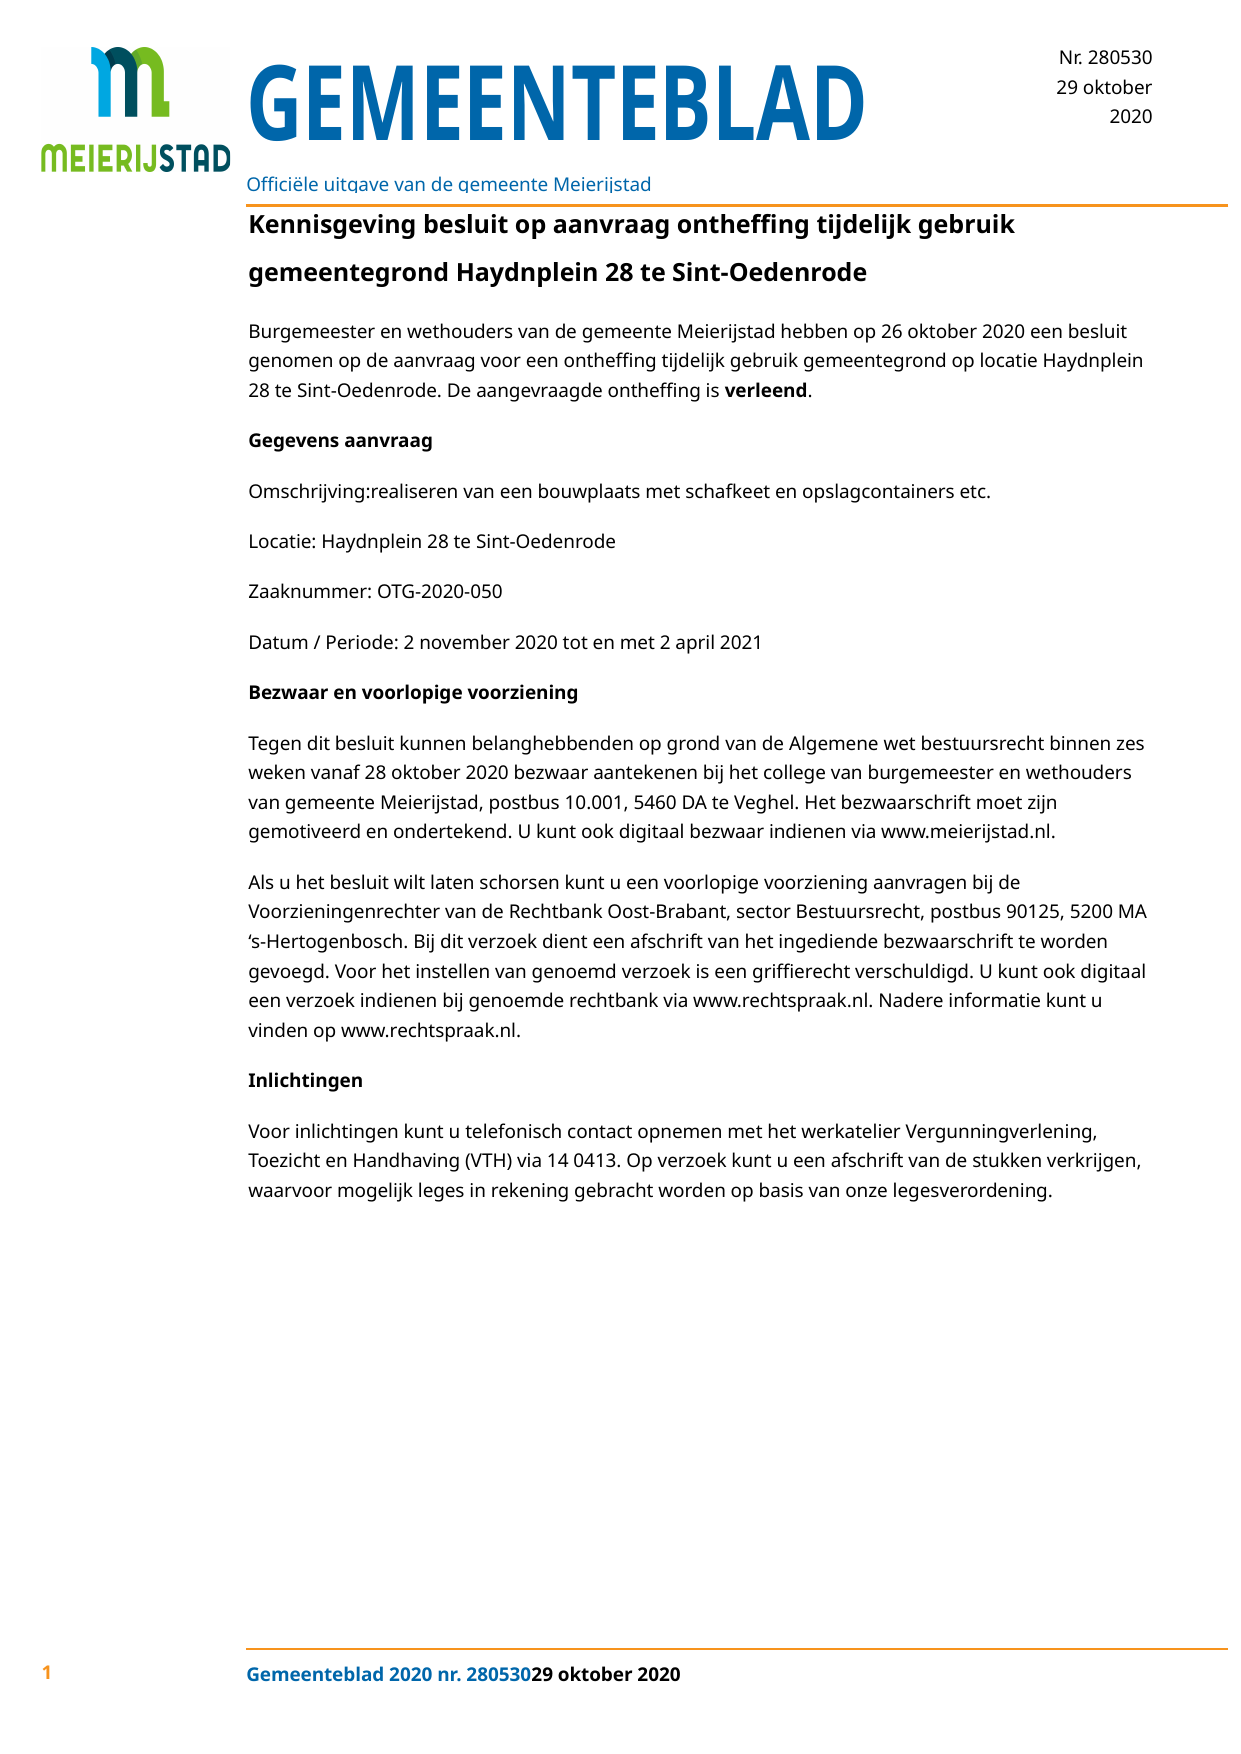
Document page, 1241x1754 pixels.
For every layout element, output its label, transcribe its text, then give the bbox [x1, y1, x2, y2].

text Inlichtingen [248, 1067, 1152, 1093]
text Bezwaar en voorlopige voorziening [248, 679, 1152, 705]
text Kennisgeving besluit op aanvraag ontheffing tijdelijk gebruik gemeentegrond Haydnplein 28 te Sint-Oedenrode [248, 207, 1152, 288]
text Zaaknummer: OTG-2020-050 [248, 579, 1152, 604]
text Tegen dit besluit kunnen belanghebbenden op grond van de Algemene wet bestuursrecht binnen zes weken vanaf 28 oktober 2020 bezwaar aantekenen bij het college van burgemeester en wethouders van gemeente Meierijstad, postbus 10.001, 5460 DA te Veghel. Het bezwaarschrift moet zijn gemotiveerd en ondertekend. U kunt ook digitaal bezwaar indienen via www.meierijstad.nl. [248, 730, 1152, 844]
text Voor inlichtingen kunt u telefonisch contact opnemen met het werkatelier Vergunningverlening, Toezicht en Handhaving (VTH) via 14 0413. Op verzoek kunt u een afschrift van de stukken verkrijgen, waarvoor mogelijk leges in rekening gebracht worden op basis van onze legesverordening. [248, 1118, 1152, 1203]
text Locatie: Haydnplein 28 te Sint-Oedenrode [248, 528, 1152, 554]
text Datum / Periode: 2 november 2020 tot en met 2 april 2021 [248, 629, 1152, 655]
text Omschrijving:realiseren van een bouwplaats met schafkeet en opslagcontainers etc. [248, 478, 1152, 504]
text Burgemeester en wethouders van de gemeente Meierijstad hebben op 26 oktober 2020 een besluit genomen op de aanvraag voor een ontheffing tijdelijk gebruik gemeentegrond op locatie Haydnplein 28 te Sint-Oedenrode. De aangevraagde ontheffing is verleend. [248, 318, 1152, 403]
text Gegevens aanvraag [248, 427, 1152, 453]
picture [41, 47, 231, 172]
text Als u het besluit wilt laten schorsen kunt u een voorlopige voorziening aanvragen bij de Voorzieningenrechter van de Rechtbank Oost-Brabant, sector Bestuursrecht, postbus 90125, 5200 MA ‘s-Hertogenbosch. Bij dit verzoek dient een afschrift van het ingediende bezwaarschrift te worden gevoegd. Voor het instellen van genoemd verzoek is een griffierecht verschuldigd. U kunt ook digitaal een verzoek indienen bij genoemde rechtbank via www.rechtspraak.nl. Nadere informatie kunt u vinden op www.rechtspraak.nl. [248, 869, 1152, 1043]
